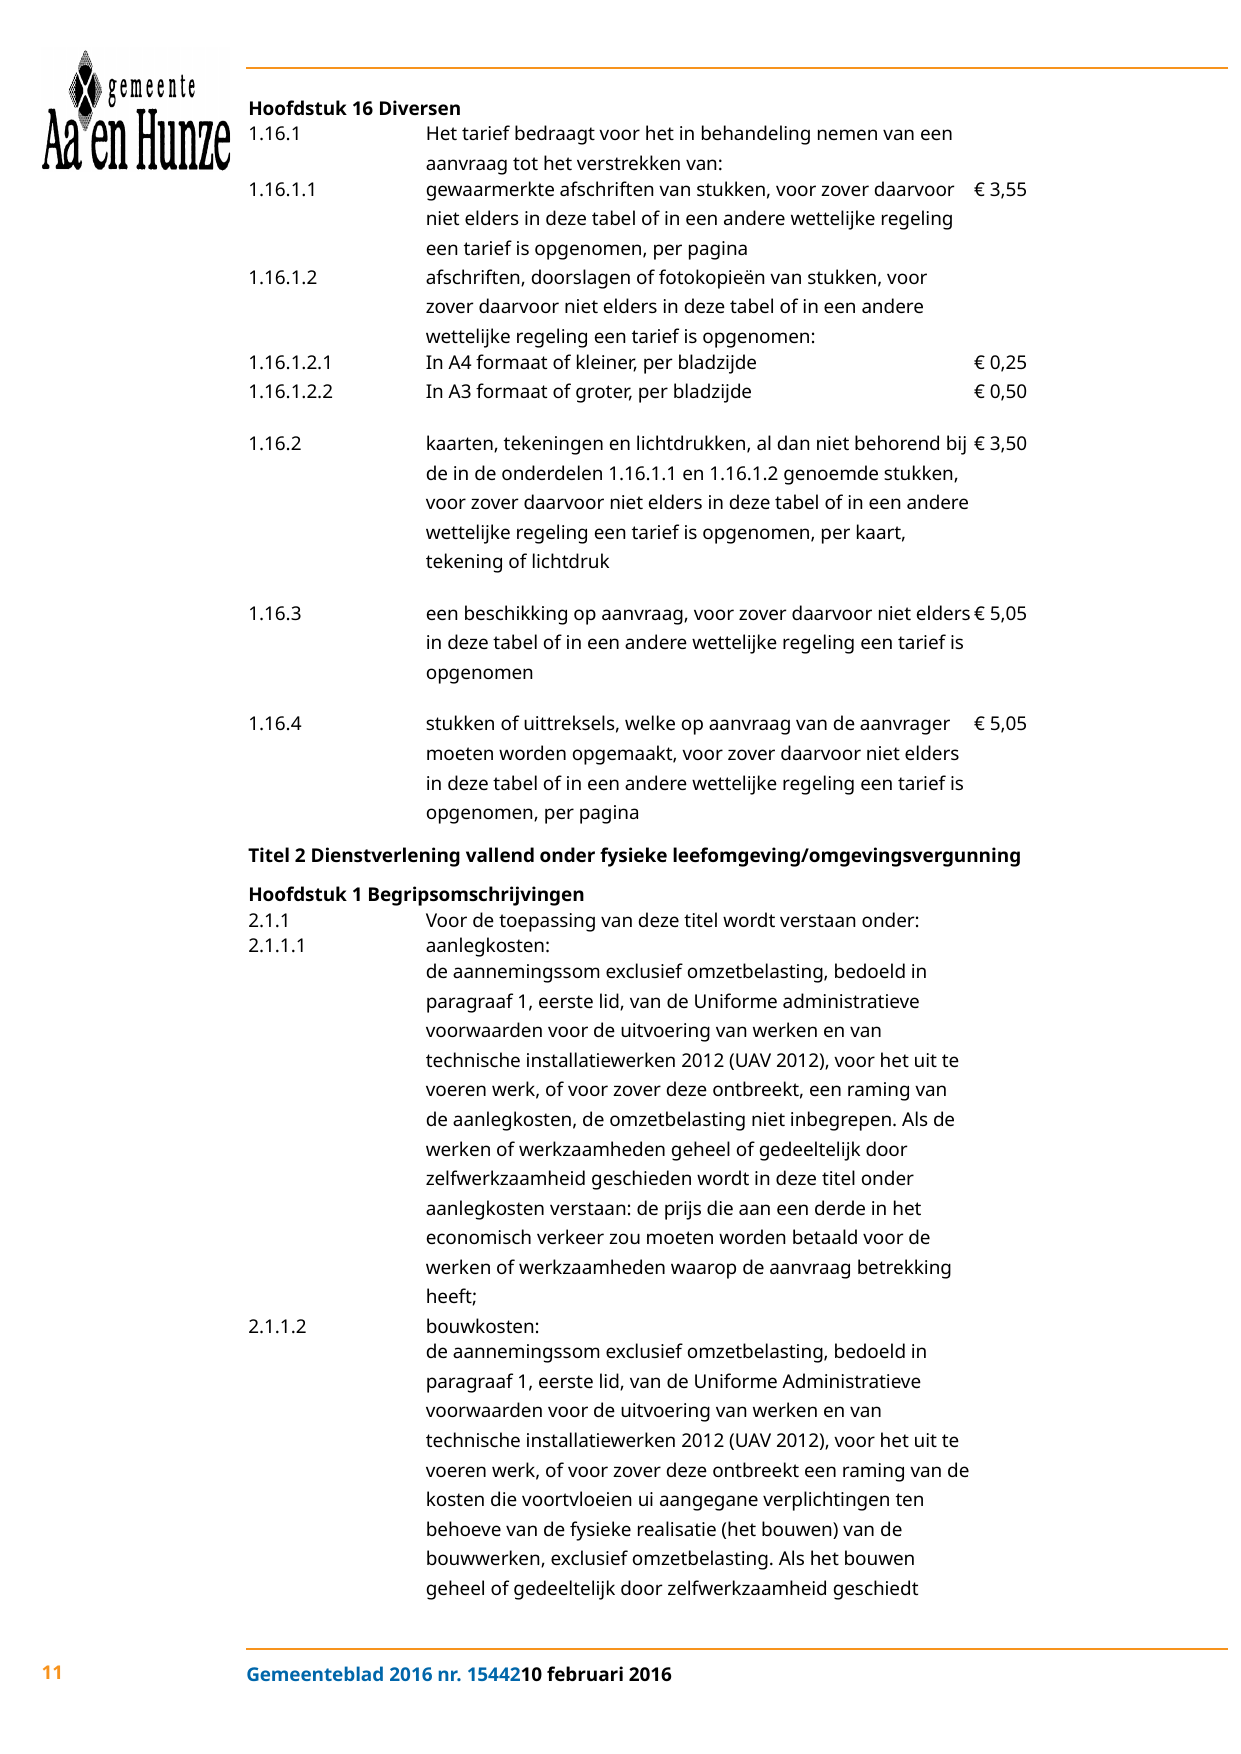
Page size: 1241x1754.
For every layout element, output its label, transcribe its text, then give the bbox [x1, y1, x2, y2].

table_cell [974, 685, 1152, 711]
table_cell [248, 574, 426, 600]
table_cell stukken of uittreksels, welke op aanvraag van de aanvrager moeten worden opgemaakt, voor zover daarvoor niet elders in deze tabel of in een andere wettelijke regeling een tarief is opgenomen, per pagina [426, 711, 974, 825]
table_cell 1.16.1.2.1 1.16.1.2.2 [248, 349, 426, 404]
table_header afschriften, doorslagen of fotokopieën van stukken, voor zover daarvoor niet elders in deze tabel of in een andere wettelijke regeling een tarief is opgenomen: [426, 264, 974, 349]
table_cell [426, 685, 974, 711]
table_header [974, 121, 1152, 176]
table_cell [974, 933, 1152, 958]
table_header 2.1.1.2 [248, 1313, 426, 1338]
text Titel 2 Dienstverlening vallend onder fysieke leefomgeving/omgevingsvergunning [248, 842, 1152, 867]
table_cell € 0,25 € 0,50 [974, 349, 1152, 404]
table_cell [248, 958, 426, 1309]
table_cell 2.1.1.1 [248, 933, 426, 958]
table_cell € 5,05 [974, 711, 1152, 825]
table_header Het tarief bedraagt voor het in behandeling nemen van een aanvraag tot het verstrekken van: [426, 121, 974, 176]
table_header [974, 264, 1152, 349]
table_cell gewaarmerkte afschriften van stukken, voor zover daarvoor niet elders in deze tabel of in een andere wettelijke regeling een tarief is opgenomen, per pagina [426, 176, 974, 261]
table_cell [426, 404, 974, 430]
table_cell de aannemingssom exclusief omzetbelasting, bedoeld in paragraaf 1, eerste lid, van de Uniforme administratieve voorwaarden voor de uitvoering van werken en van technische installatiewerken 2012 (UAV 2012), voor het uit te voeren werk, of voor zover deze ontbreekt, een raming van de aanlegkosten, de omzetbelasting niet inbegrepen. Als de werken of werkzaamheden geheel of gedeeltelijk door zelfwerkzaamheid geschieden wordt in deze titel onder aanlegkosten verstaan: de prijs die aan een derde in het economisch verkeer zou moeten worden betaald voor de werken of werkzaamheden waarop de aanvraag betrekking heeft; [426, 958, 974, 1309]
table_cell kaarten, tekeningen en lichtdrukken, al dan niet behorend bij de in de onderdelen 1.16.1.1 en 1.16.1.2 genoemde stukken, voor zover daarvoor niet elders in deze tabel of in een andere wettelijke regeling een tarief is opgenomen, per kaart, tekening of lichtdruk [426, 430, 974, 574]
table_cell 1.16.3 [248, 600, 426, 685]
text Hoofdstuk 1 Begripsomschrijvingen [248, 881, 1152, 907]
table_cell [248, 404, 426, 430]
table_cell [974, 958, 1152, 1309]
table_cell [974, 404, 1152, 430]
picture [41, 47, 231, 172]
table_cell 1.16.1.1 [248, 176, 426, 261]
table_cell [974, 574, 1152, 600]
table_header 1.16.1.2 [248, 264, 426, 349]
table_cell 1.16.2 [248, 430, 426, 574]
table_cell 1.16.4 [248, 711, 426, 825]
table_header [974, 1313, 1152, 1338]
table_cell [248, 685, 426, 711]
table_cell In A4 formaat of kleiner, per bladzijde In A3 formaat of groter, per bladzijde [426, 349, 974, 404]
table_cell € 3,50 [974, 430, 1152, 574]
table_cell € 3,55 [974, 176, 1152, 261]
table_header bouwkosten: [426, 1313, 974, 1338]
table_cell [974, 1339, 1152, 1601]
table_header 2.1.1 [248, 907, 426, 933]
table_cell een beschikking op aanvraag, voor zover daarvoor niet elders in deze tabel of in een andere wettelijke regeling een tarief is opgenomen [426, 600, 974, 685]
table_cell € 5,05 [974, 600, 1152, 685]
text Hoofdstuk 16 Diversen [248, 95, 1152, 121]
table_cell [426, 574, 974, 600]
table_header Voor de toepassing van deze titel wordt verstaan onder: [426, 907, 974, 933]
table_header [974, 907, 1152, 933]
table_cell aanlegkosten: [426, 933, 974, 958]
table_cell de aannemingssom exclusief omzetbelasting, bedoeld in paragraaf 1, eerste lid, van de Uniforme Administratieve voorwaarden voor de uitvoering van werken en van technische installatiewerken 2012 (UAV 2012), voor het uit te voeren werk, of voor zover deze ontbreekt een raming van de kosten die voortvloeien ui aangegane verplichtingen ten behoeve van de fysieke realisatie (het bouwen) van de bouwwerken, exclusief omzetbelasting. Als het bouwen geheel of gedeeltelijk door zelfwerkzaamheid geschiedt [426, 1339, 974, 1601]
table_cell [248, 1339, 426, 1601]
table_header 1.16.1 [248, 121, 426, 176]
